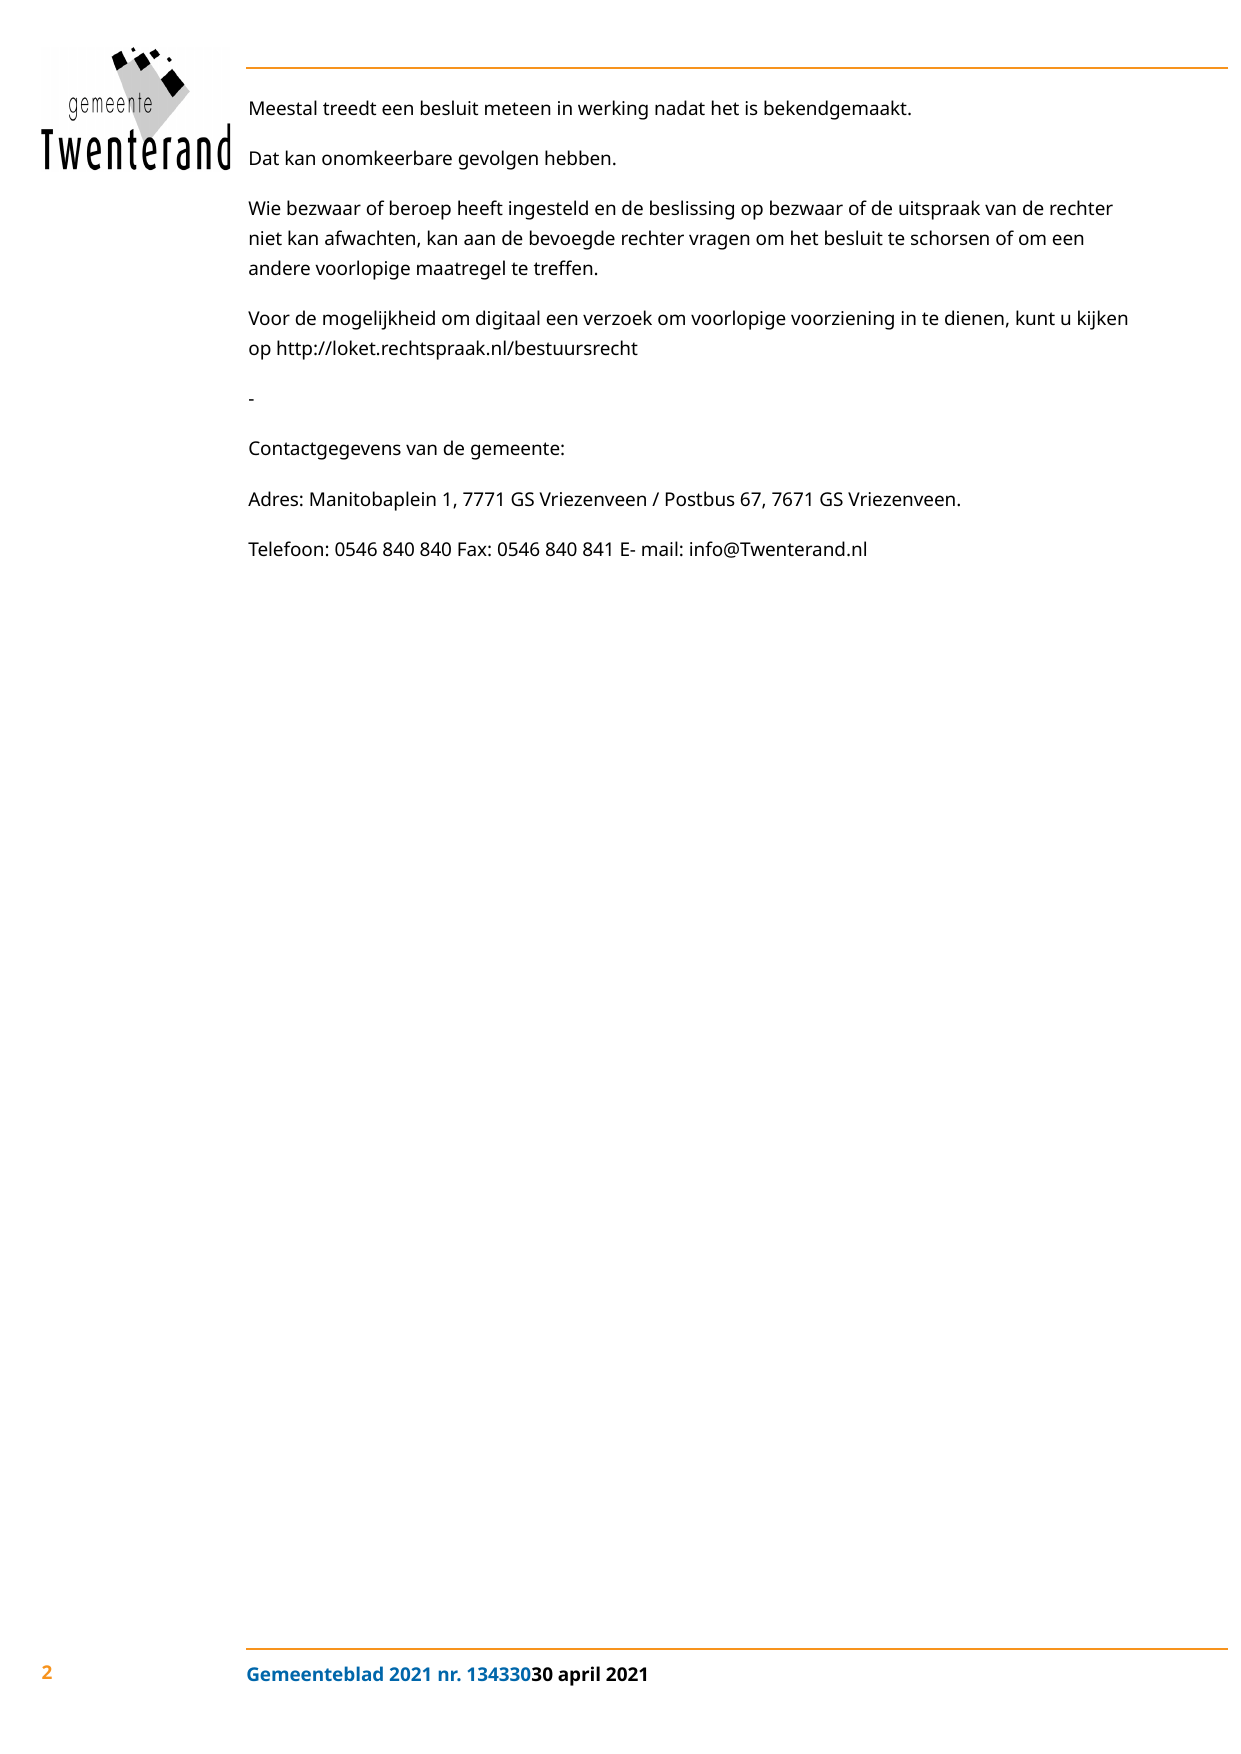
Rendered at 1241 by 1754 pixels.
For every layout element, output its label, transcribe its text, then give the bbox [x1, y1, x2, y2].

text Adres: Manitobaplein 1, 7771 GS Vriezenveen / Postbus 67, 7671 GS Vriezenveen. [248, 486, 1152, 512]
picture [41, 47, 231, 172]
text Wie bezwaar of beroep heeft ingesteld en de beslissing op bezwaar of de uitspraak van de rechter niet kan afwachten, kan aan de bevoegde rechter vragen om het besluit te schorsen of om een andere voorlopige maatregel te treffen. [248, 196, 1152, 281]
text - [248, 385, 1152, 411]
text Telefoon: 0546 840 840 Fax: 0546 840 841 E- mail: info@Twenterand.nl [248, 536, 1152, 562]
text Meestal treedt een besluit meteen in werking nadat het is bekendgemaakt. [248, 95, 1152, 121]
text Voor de mogelijkheid om digitaal een verzoek om voorlopige voorziening in te dienen, kunt u kijken op http://loket.rechtspraak.nl/bestuursrecht [248, 305, 1152, 361]
text Contactgegevens van de gemeente: [248, 436, 1152, 461]
text Dat kan onomkeerbare gevolgen hebben. [248, 145, 1152, 171]
